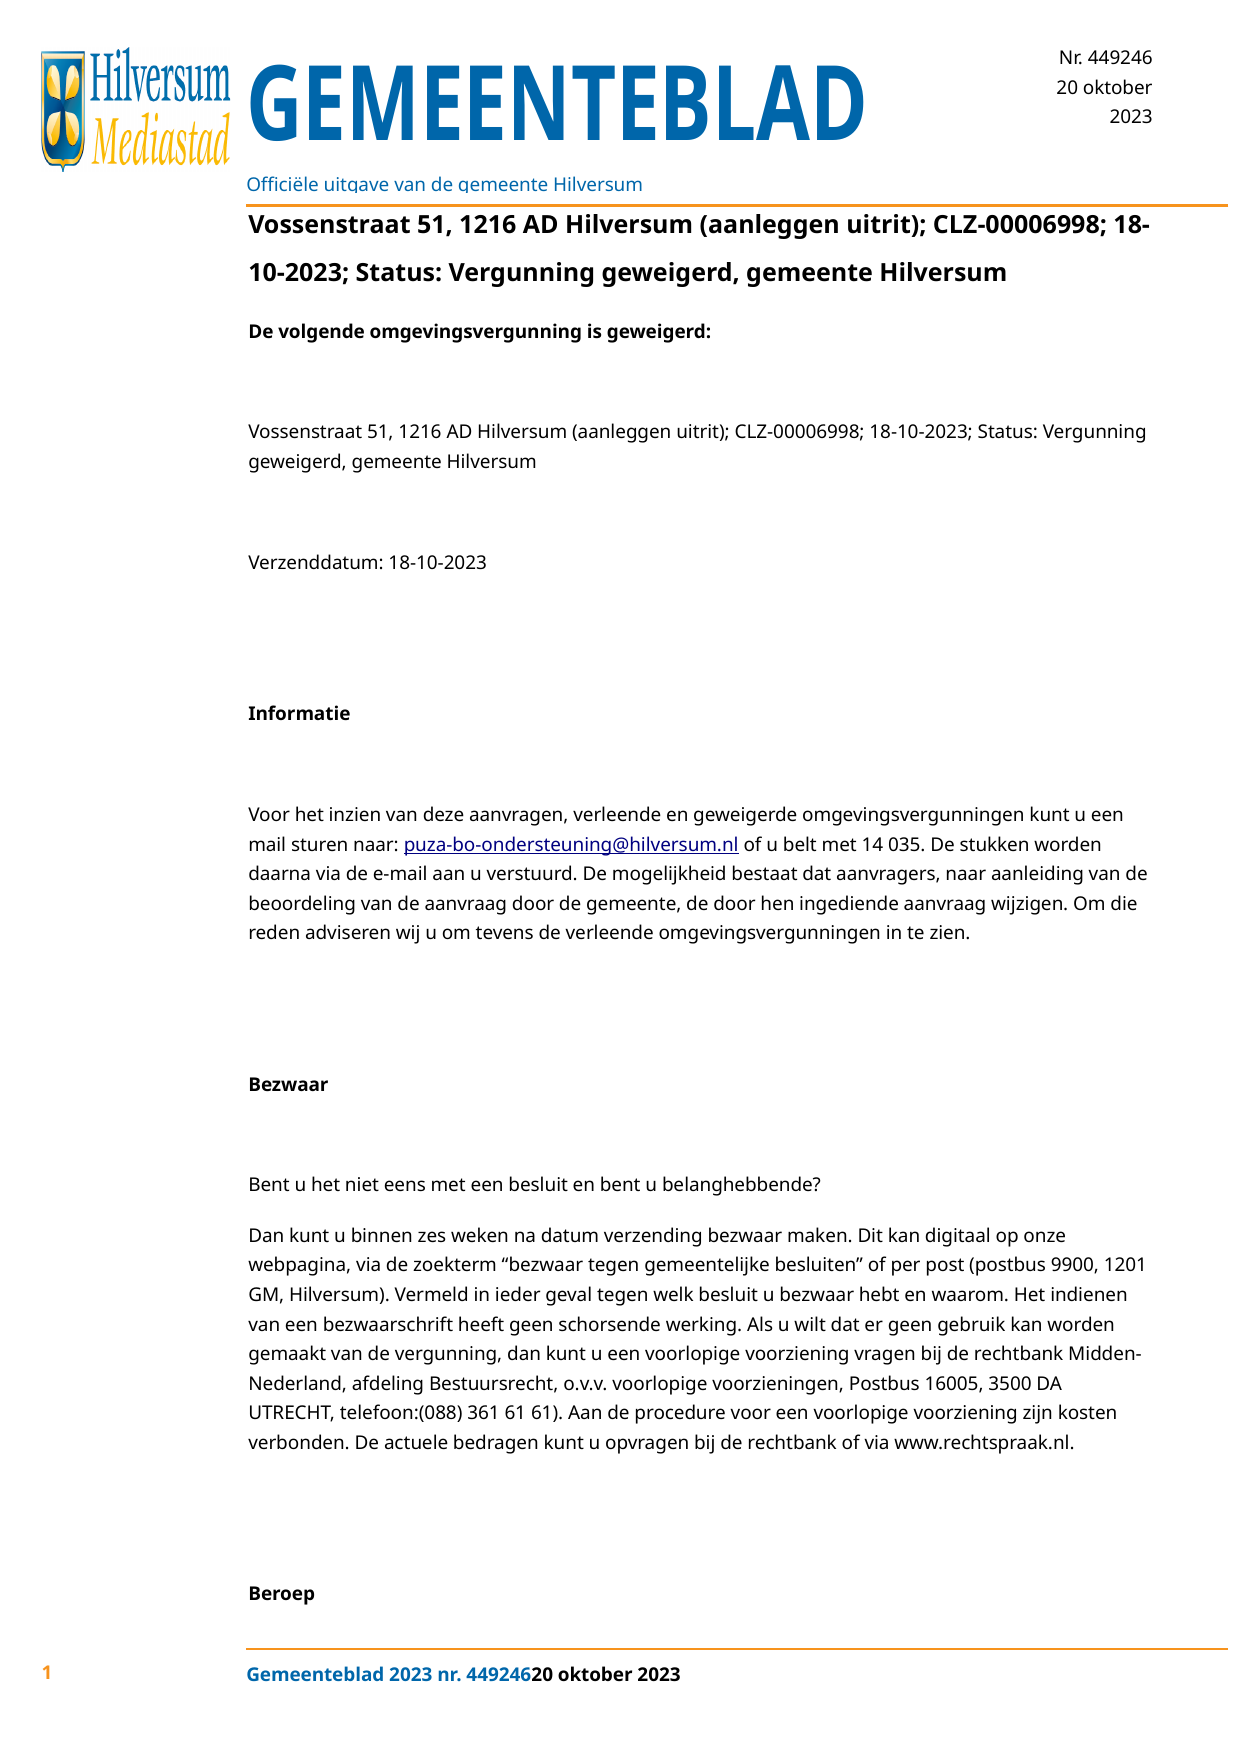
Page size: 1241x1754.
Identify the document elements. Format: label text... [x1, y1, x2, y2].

picture [41, 47, 231, 172]
text Dan kunt u binnen zes weken na datum verzending bezwaar maken. Dit kan digitaal op onze webpagina, via de zoekterm “bezwaar tegen gemeentelijke besluiten” of per post (postbus 9900, 1201 GM, Hilversum). Vermeld in ieder geval tegen welk besluit u bezwaar hebt en waarom. Het indienen van een bezwaarschrift heeft geen schorsende werking. Als u wilt dat er geen gebruik kan worden gemaakt van de vergunning, dan kunt u een voorlopige voorziening vragen bij de rechtbank Midden-Nederland, afdeling Bestuursrecht, o.v.v. voorlopige voorzieningen, Postbus 16005, 3500 DA UTRECHT, telefoon:(088) 361 61 61). Aan de procedure voor een voorlopige voorziening zijn kosten verbonden. De actuele bedragen kunt u opvragen bij de rechtbank of via www.rechtspraak.nl. [248, 1222, 1152, 1455]
text Vossenstraat 51, 1216 AD Hilversum (aanleggen uitrit); CLZ-00006998; 18-10-2023; Status: Vergunning geweigerd, gemeente Hilversum [248, 207, 1152, 288]
text Voor het inzien van deze aanvragen, verleende en geweigerde omgevingsvergunningen kunt u een mail sturen naar: puza-bo-ondersteuning@hilversum.nl of u belt met 14 035. De stukken worden daarna via de e-mail aan u verstuurd. De mogelijkheid bestaat dat aanvragers, naar aanleiding van de beoordeling van de aanvraag door de gemeente, de door hen ingediende aanvraag wijzigen. Om die reden adviseren wij u om tevens de verleende omgevingsvergunningen in te zien. [248, 801, 1152, 945]
text Beroep [248, 1580, 1152, 1606]
text De volgende omgevingsvergunning is geweigerd: [248, 318, 1152, 344]
text Bezwaar [248, 1071, 1152, 1097]
text Informatie [248, 700, 1152, 726]
text Verzenddatum: 18-10-2023 [248, 549, 1152, 575]
text Bent u het niet eens met een besluit en bent u belanghebbende? [248, 1172, 1152, 1197]
text Vossenstraat 51, 1216 AD Hilversum (aanleggen uitrit); CLZ-00006998; 18-10-2023; Status: Vergunning geweigerd, gemeente Hilversum [248, 419, 1152, 474]
